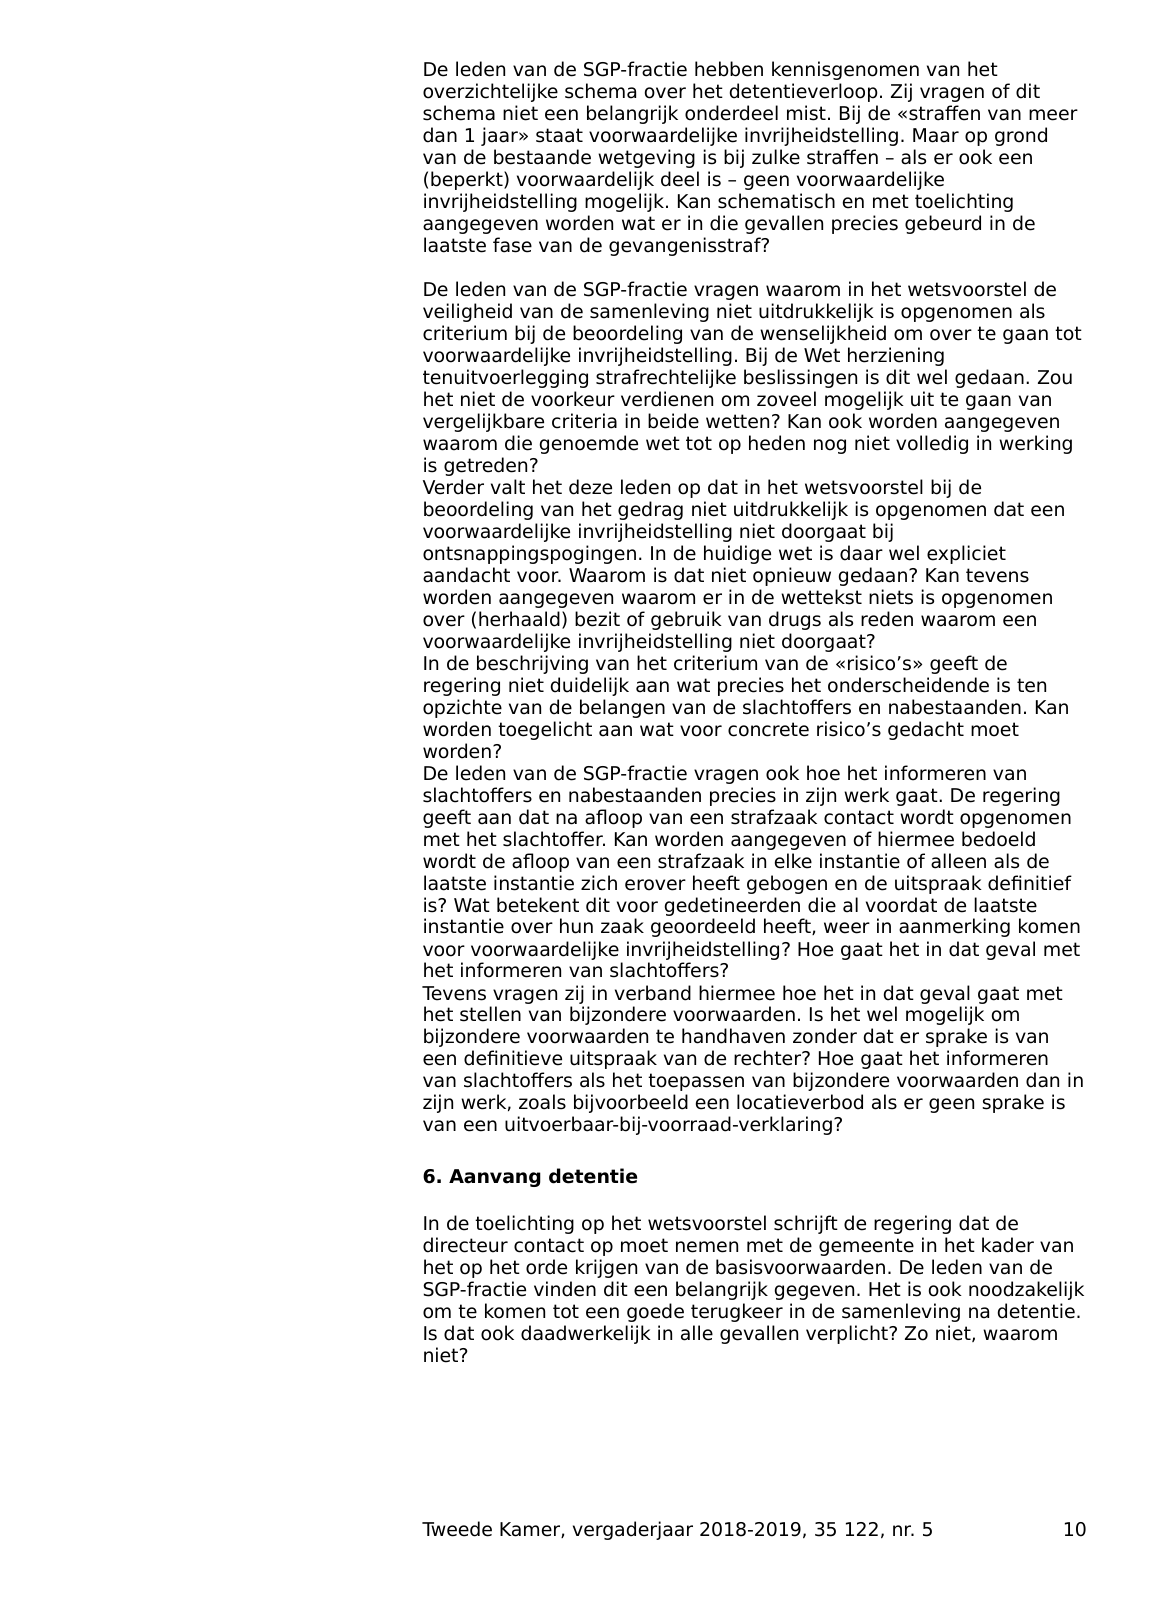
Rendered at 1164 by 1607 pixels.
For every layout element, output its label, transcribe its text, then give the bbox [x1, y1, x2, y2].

subtitle 6. Aanvang detentie [422, 1166, 1087, 1188]
text De leden van de SGP-fractie vragen waarom in het wetsvoorstel de veiligheid van de samenleving niet uitdrukkelijk is opgenomen als criterium bij de beoordeling van de wenselijkheid om over te gaan tot voorwaardelijke invrijheidstelling. Bij de Wet herziening tenuitvoerlegging strafrechtelijke beslissingen is dit wel gedaan. Zou het niet de voorkeur verdienen om zoveel mogelijk uit te gaan van vergelijkbare criteria in beide wetten? Kan ook worden aangegeven waarom die genoemde wet tot op heden nog niet volledig in werking is getreden? [422, 279, 1087, 477]
text In de beschrijving van het criterium van de «risico’s» geeft de regering niet duidelijk aan wat precies het onderscheidende is ten opzichte van de belangen van de slachtoffers en nabestaanden. Kan worden toegelicht aan wat voor concrete risico’s gedacht moet worden? [422, 653, 1087, 763]
text De leden van de SGP-fractie hebben kennisgenomen van het overzichtelijke schema over het detentieverloop. Zij vragen of dit schema niet een belangrijk onderdeel mist. Bij de «straffen van meer dan 1 jaar» staat voorwaardelijke invrijheidstelling. Maar op grond van de bestaande wetgeving is bij zulke straffen – als er ook een (beperkt) voorwaardelijk deel is – geen voorwaardelijke invrijheidstelling mogelijk. Kan schematisch en met toelichting aangegeven worden wat er in die gevallen precies gebeurd in de laatste fase van de gevangenisstraf? [422, 59, 1087, 257]
text In de toelichting op het wetsvoorstel schrijft de regering dat de directeur contact op moet nemen met de gemeente in het kader van het op het orde krijgen van de basisvoorwaarden. De leden van de SGP-fractie vinden dit een belangrijk gegeven. Het is ook noodzakelijk om te komen tot een goede terugkeer in de samenleving na detentie. Is dat ook daadwerkelijk in alle gevallen verplicht? Zo niet, waarom niet? [422, 1213, 1087, 1367]
text Verder valt het deze leden op dat in het wetsvoorstel bij de beoordeling van het gedrag niet uitdrukkelijk is opgenomen dat een voorwaardelijke invrijheidstelling niet doorgaat bij ontsnappingspogingen. In de huidige wet is daar wel expliciet aandacht voor. Waarom is dat niet opnieuw gedaan? Kan tevens worden aangegeven waarom er in de wettekst niets is opgenomen over (herhaald) bezit of gebruik van drugs als reden waarom een voorwaardelijke invrijheidstelling niet doorgaat? [422, 477, 1087, 653]
text De leden van de SGP-fractie vragen ook hoe het informeren van slachtoffers en nabestaanden precies in zijn werk gaat. De regering geeft aan dat na afloop van een strafzaak contact wordt opgenomen met het slachtoffer. Kan worden aangegeven of hiermee bedoeld wordt de afloop van een strafzaak in elke instantie of alleen als de laatste instantie zich erover heeft gebogen en de uitspraak definitief is? Wat betekent dit voor gedetineerden die al voordat de laatste instantie over hun zaak geoordeeld heeft, weer in aanmerking komen voor voorwaardelijke invrijheidstelling? Hoe gaat het in dat geval met het informeren van slachtoffers? [422, 763, 1087, 982]
text Tevens vragen zij in verband hiermee hoe het in dat geval gaat met het stellen van bijzondere voorwaarden. Is het wel mogelijk om bijzondere voorwaarden te handhaven zonder dat er sprake is van een definitieve uitspraak van de rechter? Hoe gaat het informeren van slachtoffers als het toepassen van bijzondere voorwaarden dan in zijn werk, zoals bijvoorbeeld een locatieverbod als er geen sprake is van een uitvoerbaar-bij-voorraad-verklaring? [422, 982, 1087, 1136]
